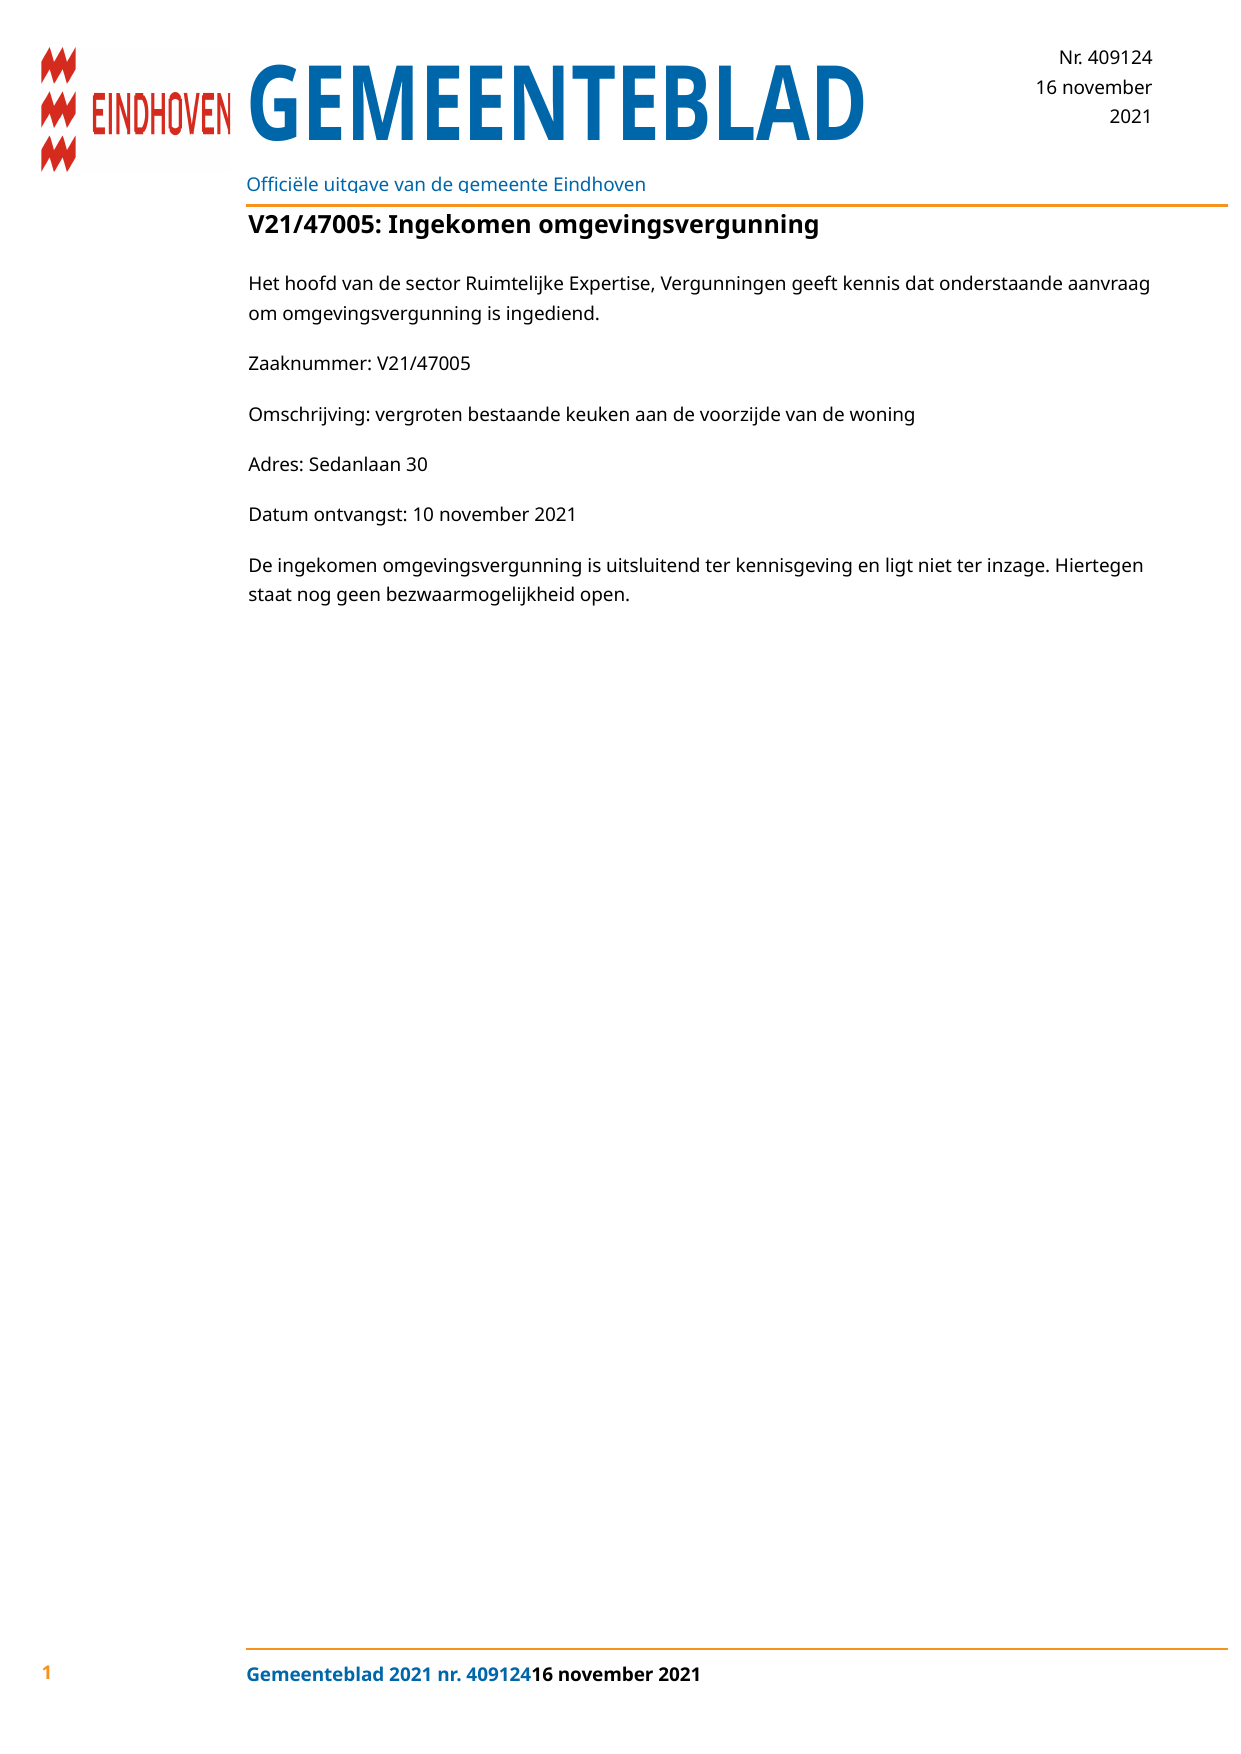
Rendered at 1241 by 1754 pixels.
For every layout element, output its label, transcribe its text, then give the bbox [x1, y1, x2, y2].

text Het hoofd van de sector Ruimtelijke Expertise, Vergunningen geeft kennis dat onderstaande aanvraag om omgevingsvergunning is ingediend. [248, 270, 1152, 326]
text Zaaknummer: V21/47005 [248, 350, 1152, 376]
text V21/47005: Ingekomen omgevingsvergunning [248, 207, 1152, 241]
picture [41, 47, 231, 172]
text De ingekomen omgevingsvergunning is uitsluitend ter kennisgeving en ligt niet ter inzage. Hiertegen staat nog geen bezwaarmogelijkheid open. [248, 552, 1152, 607]
text Datum ontvangst: 10 november 2021 [248, 502, 1152, 527]
text Adres: Sedanlaan 30 [248, 451, 1152, 477]
text Omschrijving: vergroten bestaande keuken aan de voorzijde van de woning [248, 401, 1152, 426]
